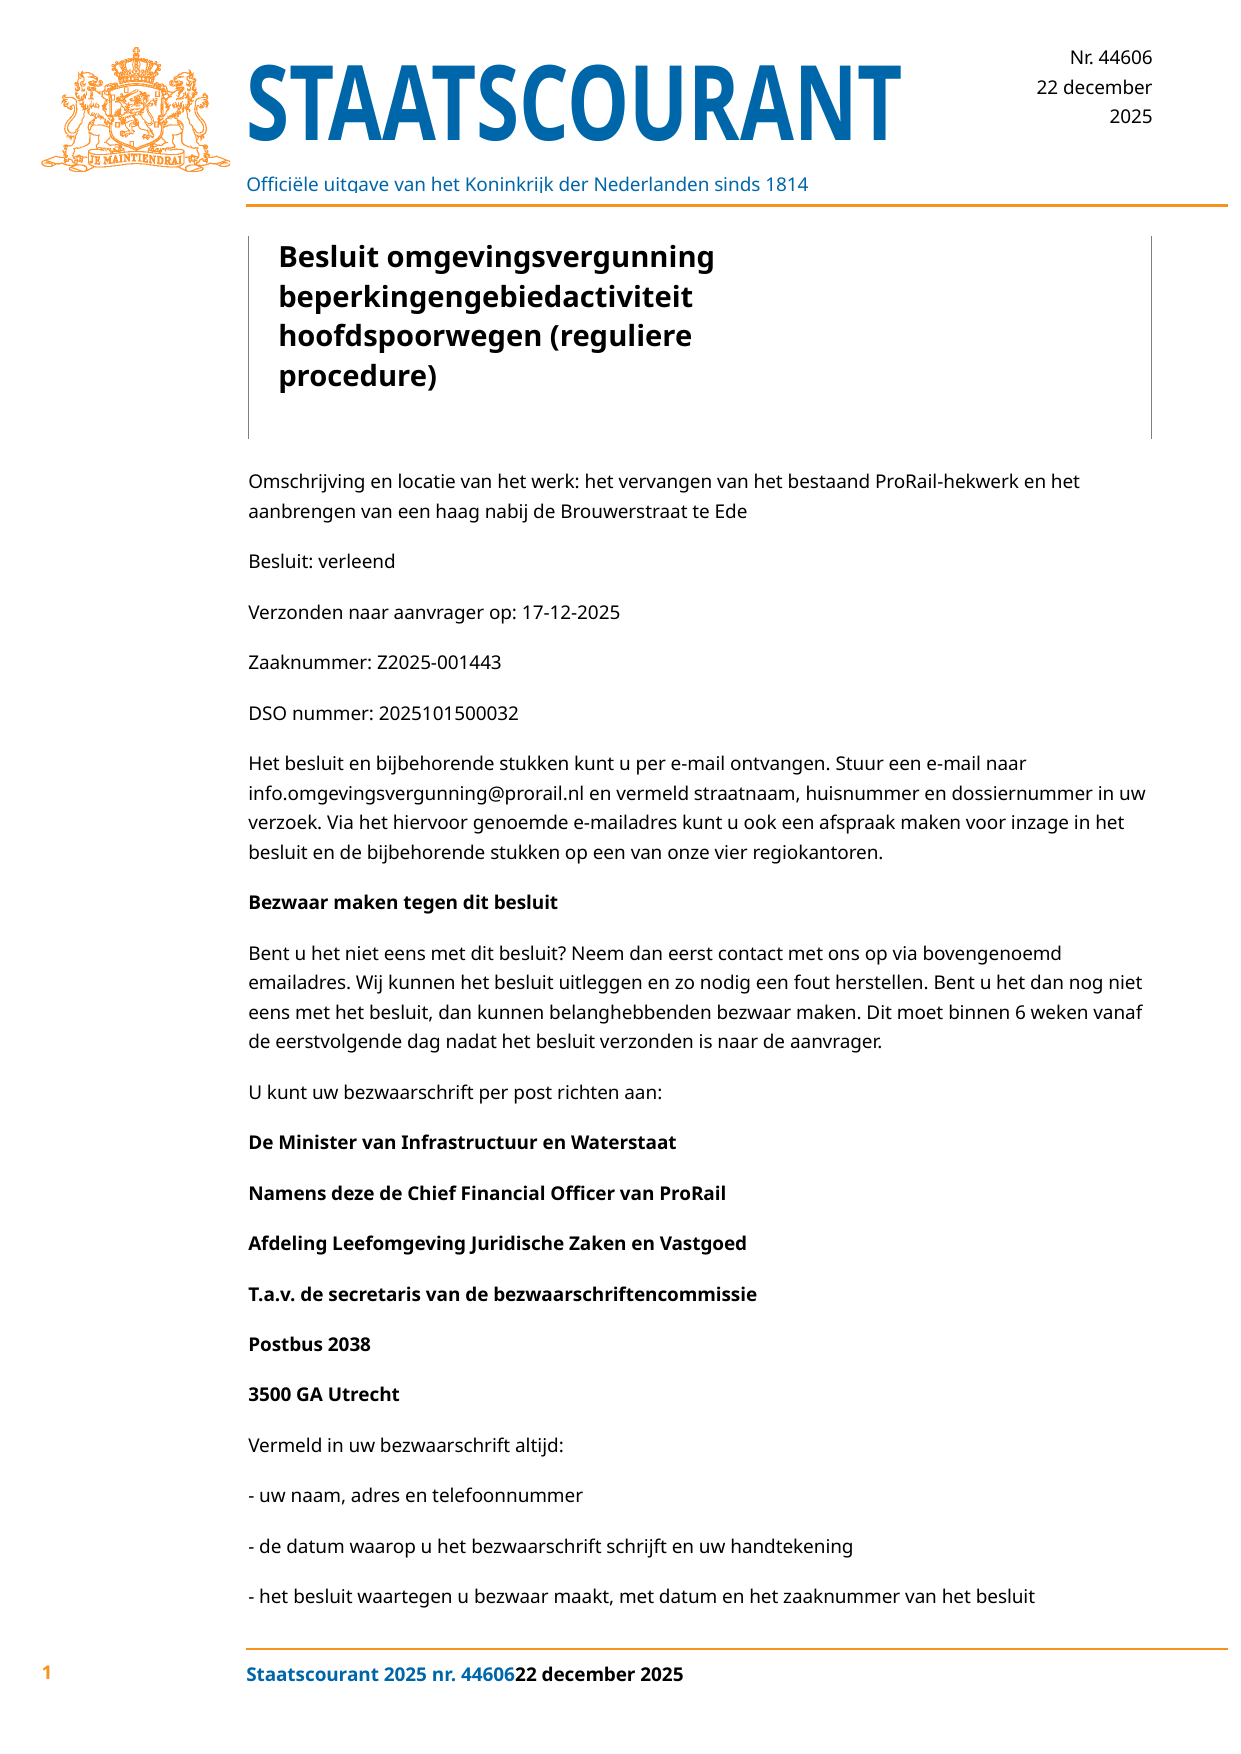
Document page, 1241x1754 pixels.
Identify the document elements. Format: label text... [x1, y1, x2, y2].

text U kunt uw bezwaarschrift per post richten aan: [248, 1079, 1152, 1105]
table_header Besluit omgevingsvergunning beperkingengebiedactiviteit hoofdspoorwegen (reguliere procedure) [249, 236, 850, 439]
text DSO nummer: 2025101500032 [248, 700, 1152, 726]
text De Minister van Infrastructuur en Waterstaat [248, 1129, 1152, 1155]
text - de datum waarop u het bezwaarschrift schrijft en uw handtekening [248, 1533, 1152, 1558]
table_header [1090, 236, 1151, 413]
text T.a.v. de secretaris van de bezwaarschriftencommissie [248, 1281, 1152, 1306]
text - uw naam, adres en telefoonnummer [248, 1482, 1152, 1508]
text Vermeld in uw bezwaarschrift altijd: [248, 1432, 1152, 1458]
text Besluit: verleend [248, 549, 1152, 574]
text Verzonden naar aanvrager op: 17-12-2025 [248, 599, 1152, 625]
text - het besluit waartegen u bezwaar maakt, met datum en het zaaknummer van het besluit [248, 1583, 1152, 1609]
table_header [850, 236, 912, 413]
text Namens deze de Chief Financial Officer van ProRail [248, 1180, 1152, 1206]
text 3500 GA Utrecht [248, 1382, 1152, 1407]
picture [41, 47, 231, 172]
text Afdeling Leefomgeving Juridische Zaken en Vastgoed [248, 1230, 1152, 1256]
text Zaaknummer: Z2025-001443 [248, 649, 1152, 675]
text Bent u het niet eens met dit besluit? Neem dan eerst contact met ons op via bovengenoemd emailadres. Wij kunnen het besluit uitleggen en zo nodig een fout herstellen. Bent u het dan nog niet eens met het besluit, dan kunnen belanghebbenden bezwaar maken. Dit moet binnen 6 weken vanaf de eerstvolgende dag nadat het besluit verzonden is naar de aanvrager. [248, 940, 1152, 1054]
picture [912, 236, 1090, 414]
text Bezwaar maken tegen dit besluit [248, 889, 1152, 915]
text Het besluit en bijbehorende stukken kunt u per e-mail ontvangen. Stuur een e-mail naar info.omgevingsvergunning@prorail.nl en vermeld straatnaam, huisnummer en dossiernummer in uw verzoek. Via het hiervoor genoemde e-mailadres kunt u ook een afspraak maken voor inzage in het besluit en de bijbehorende stukken op een van onze vier regiokantoren. [248, 750, 1152, 865]
text Postbus 2038 [248, 1331, 1152, 1357]
table_header [850, 414, 1151, 439]
text Omschrijving en locatie van het werk: het vervangen van het bestaand ProRail-hekwerk en het aanbrengen van een haag nabij de Brouwerstraat te Ede [248, 469, 1152, 524]
